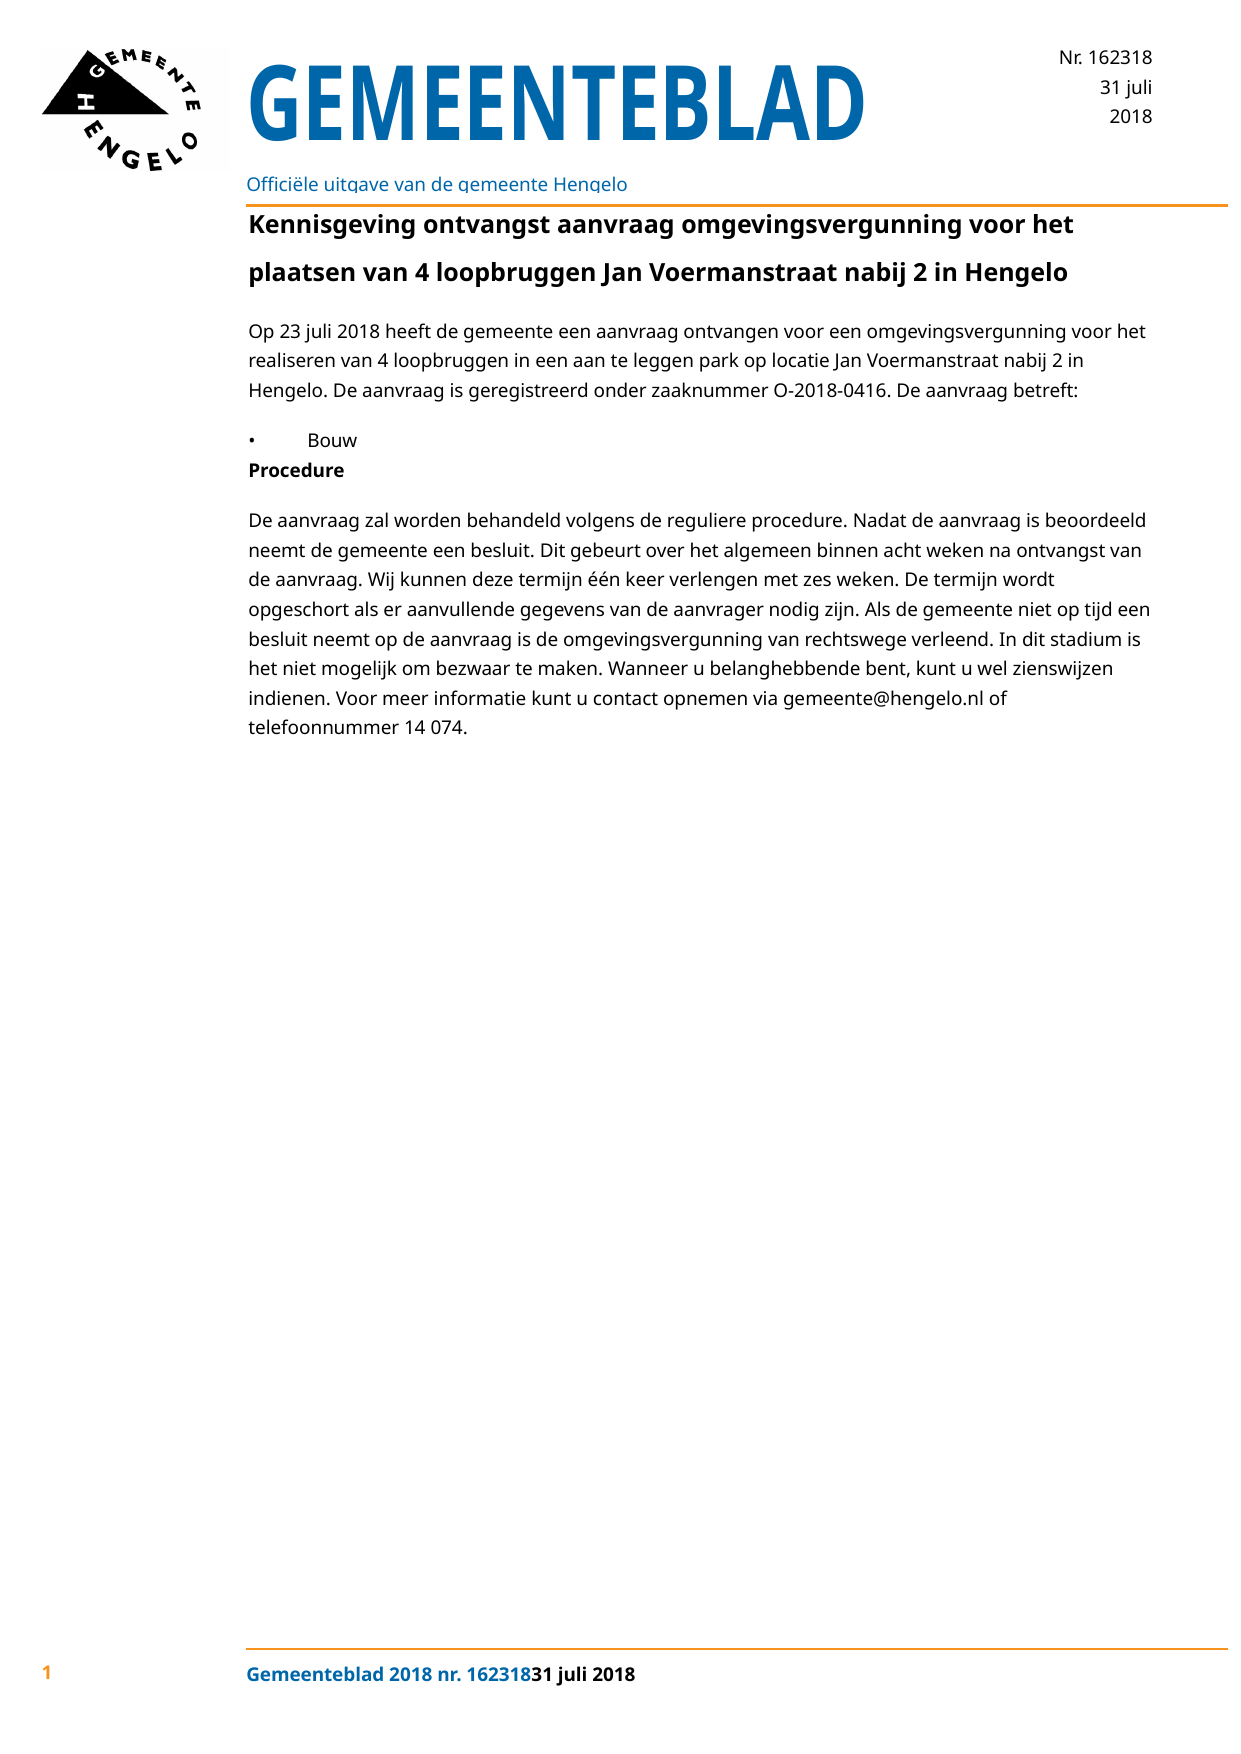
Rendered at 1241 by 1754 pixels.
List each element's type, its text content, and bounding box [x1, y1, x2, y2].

text Op 23 juli 2018 heeft de gemeente een aanvraag ontvangen voor een omgevingsvergunning voor het realiseren van 4 loopbruggen in een aan te leggen park op locatie Jan Voermanstraat nabij 2 in Hengelo. De aanvraag is geregistreerd onder zaaknummer O-2018-0416. De aanvraag betreft: [248, 318, 1152, 403]
text De aanvraag zal worden behandeld volgens de reguliere procedure. Nadat de aanvraag is beoordeeld neemt de gemeente een besluit. Dit gebeurt over het algemeen binnen acht weken na ontvangst van de aanvraag. Wij kunnen deze termijn één keer verlengen met zes weken. De termijn wordt opgeschort als er aanvullende gegevens van de aanvrager nodig zijn. Als de gemeente niet op tijd een besluit neemt op de aanvraag is de omgevingsvergunning van rechtswege verleend. In dit stadium is het niet mogelijk om bezwaar te maken. Wanneer u belanghebbende bent, kunt u wel zienswijzen indienen. Voor meer informatie kunt u contact opnemen via gemeente@hengelo.nl of telefoonnummer 14 074. [248, 507, 1152, 740]
picture [41, 47, 231, 172]
list Bouw [248, 427, 1152, 453]
text Procedure [248, 457, 1152, 483]
text Kennisgeving ontvangst aanvraag omgevingsvergunning voor het plaatsen van 4 loopbruggen Jan Voermanstraat nabij 2 in Hengelo [248, 207, 1152, 288]
